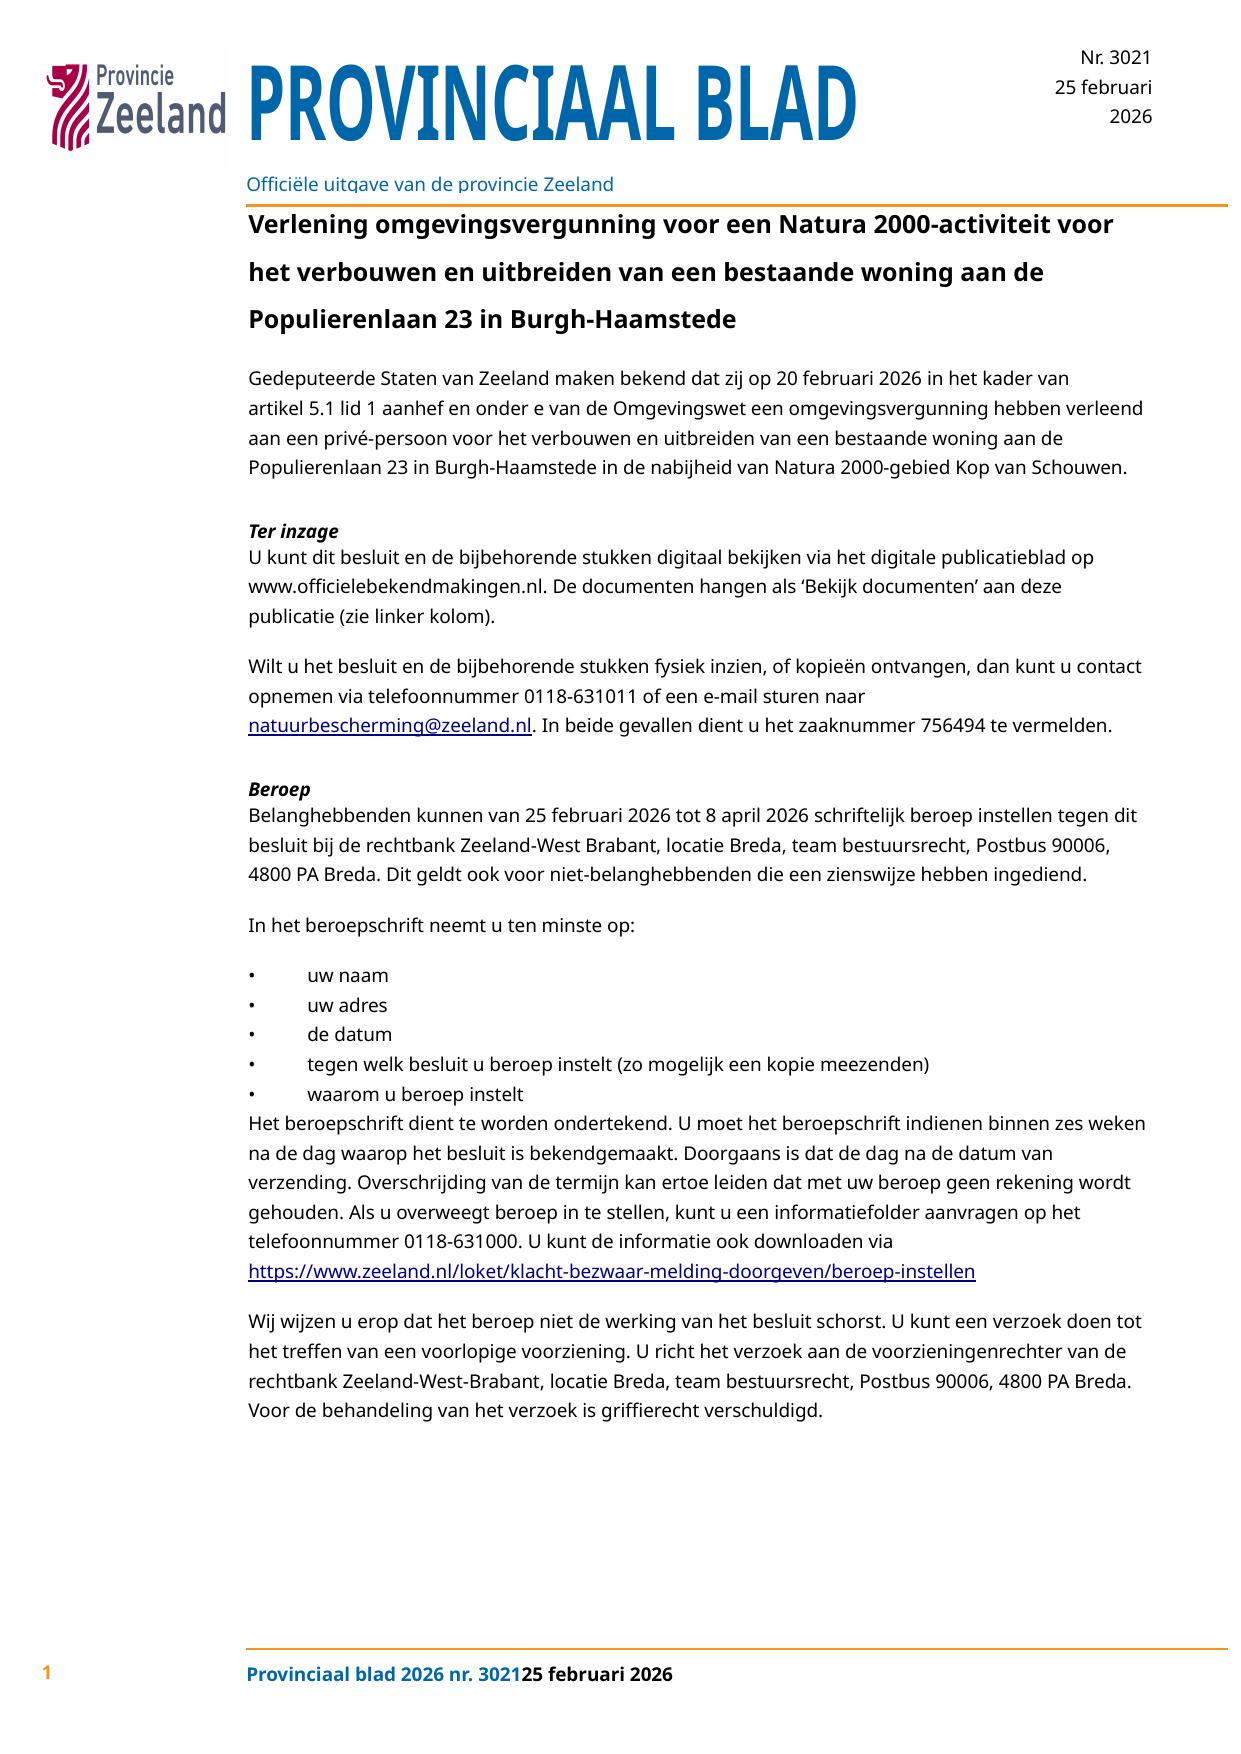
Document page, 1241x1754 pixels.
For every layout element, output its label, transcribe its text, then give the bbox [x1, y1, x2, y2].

list uw naam [248, 962, 1152, 988]
text Wilt u het besluit en de bijbehorende stukken fysiek inzien, of kopieën ontvangen, dan kunt u contact opnemen via telefoonnummer 0118-631011 of een e-mail sturen naar natuurbescherming@zeeland.nl. In beide gevallen dient u het zaaknummer 756494 te vermelden. [248, 653, 1152, 738]
text Wij wijzen u erop dat het beroep niet de werking van het besluit schorst. U kunt een verzoek doen tot het treffen van een voorlopige voorziening. U richt het verzoek aan de voorzieningenrechter van de rechtbank Zeeland-West-Brabant, locatie Breda, team bestuursrecht, Postbus 90006, 4800 PA Breda. Voor de behandeling van het verzoek is griffierecht verschuldigd. [248, 1309, 1152, 1423]
text Belanghebbenden kunnen van 25 februari 2026 tot 8 april 2026 schriftelijk beroep instellen tegen dit besluit bij de rechtbank Zeeland-West Brabant, locatie Breda, team bestuursrecht, Postbus 90006, 4800 PA Breda. Dit geldt ook voor niet-belanghebbenden die een zienswijze hebben ingediend. [248, 802, 1152, 887]
text Beroep [248, 777, 1152, 802]
text U kunt dit besluit en de bijbehorende stukken digitaal bekijken via het digitale publicatieblad op www.officielebekendmakingen.nl. De documenten hangen als ‘Bekijk documenten’ aan deze publicatie (zie linker kolom). [248, 544, 1152, 629]
text In het beroepschrift neemt u ten minste op: [248, 912, 1152, 938]
picture [41, 47, 231, 172]
text Verlening omgevingsvergunning voor een Natura 2000-activiteit voor het verbouwen en uitbreiden van een bestaande woning aan de Populierenlaan 23 in Burgh-Haamstede [248, 207, 1152, 336]
text Het beroepschrift dient te worden ondertekend. U moet het beroepschrift indienen binnen zes weken na de dag waarop het besluit is bekendgemaakt. Doorgaans is dat de dag na de datum van verzending. Overschrijding van de termijn kan ertoe leiden dat met uw beroep geen rekening wordt gehouden. Als u overweegt beroep in te stellen, kunt u een informatiefolder aanvragen op het telefoonnummer 0118-631000. U kunt de informatie ook downloaden via https://www.zeeland.nl/loket/klacht-bezwaar-melding-doorgeven/beroep-instellen [248, 1110, 1152, 1284]
list tegen welk besluit u beroep instelt (zo mogelijk een kopie meezenden) [248, 1051, 1152, 1077]
text Ter inzage [248, 518, 1152, 544]
list de datum [248, 1022, 1152, 1047]
list waarom u beroep instelt [248, 1081, 1152, 1106]
list uw adres [248, 992, 1152, 1018]
text Gedeputeerde Staten van Zeeland maken bekend dat zij op 20 februari 2026 in het kader van artikel 5.1 lid 1 aanhef en onder e van de Omgevingswet een omgevingsvergunning hebben verleend aan een privé-persoon voor het verbouwen en uitbreiden van een bestaande woning aan de Populierenlaan 23 in Burgh-Haamstede in de nabijheid van Natura 2000-gebied Kop van Schouwen. [248, 366, 1152, 480]
